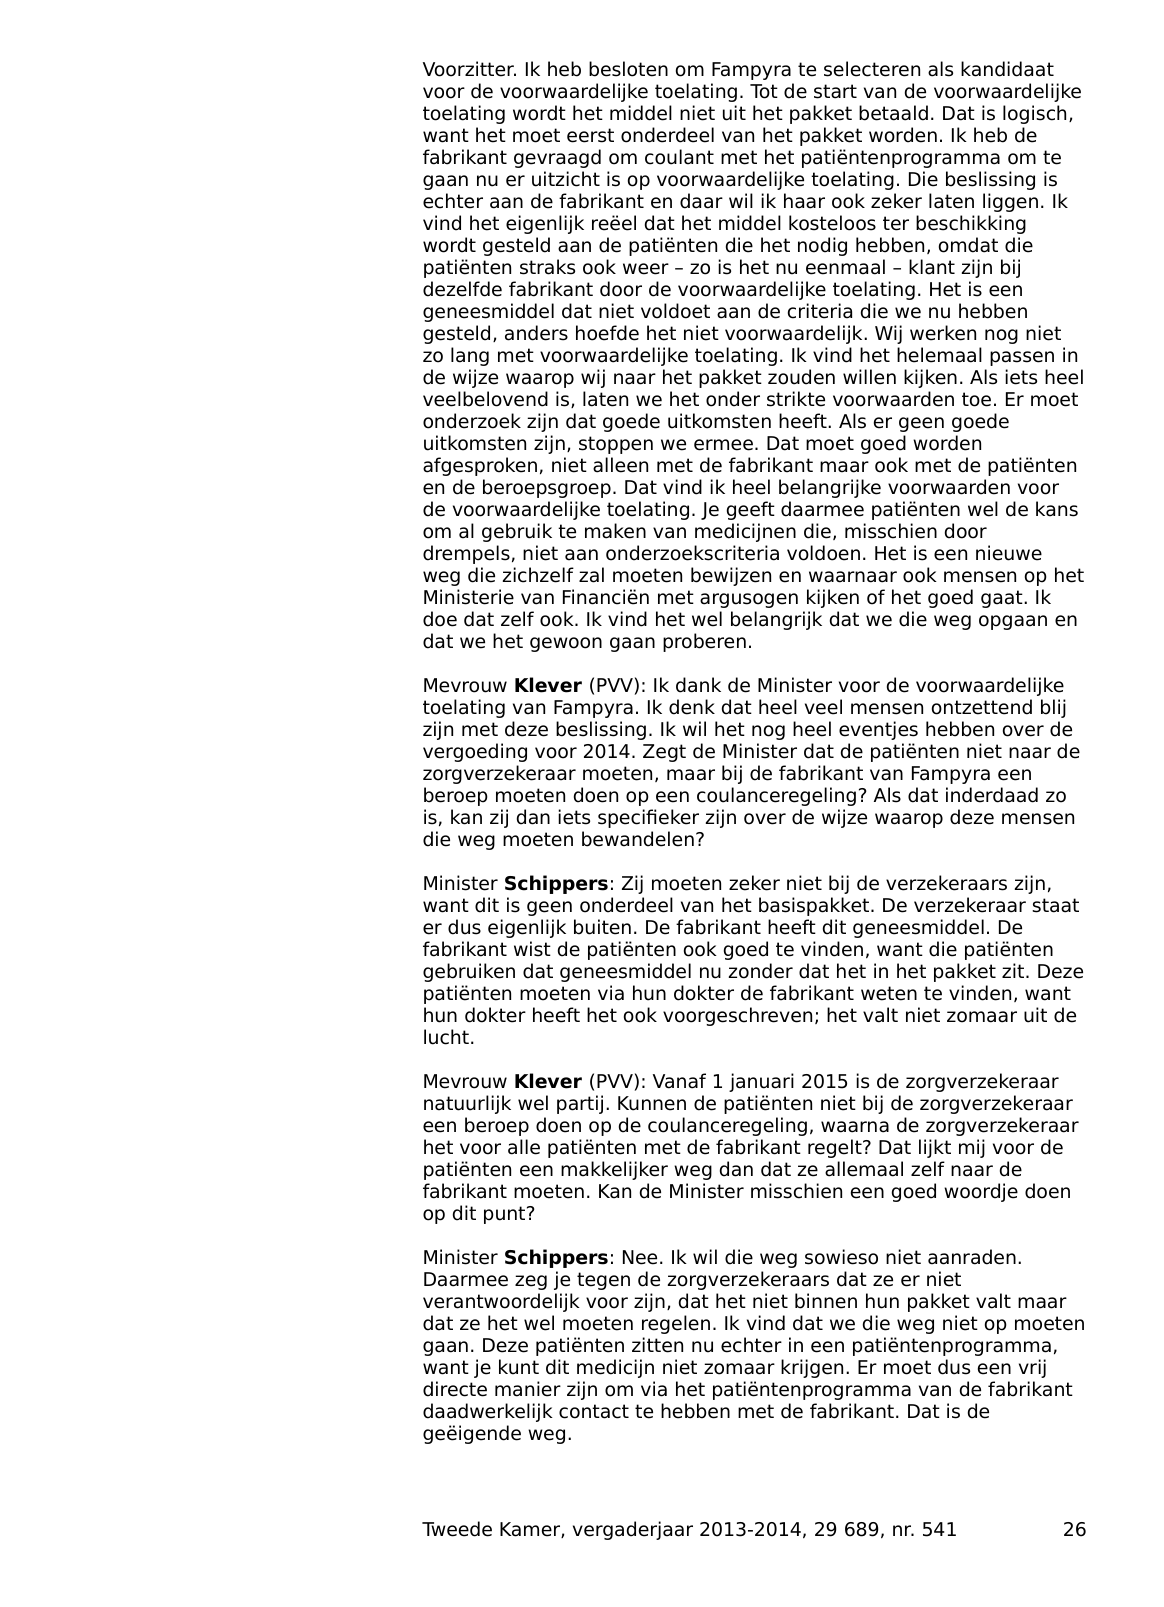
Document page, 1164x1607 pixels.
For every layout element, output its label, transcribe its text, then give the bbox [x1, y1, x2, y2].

text Mevrouw Klever (PVV): Vanaf 1 januari 2015 is de zorgverzekeraar natuurlijk wel partij. Kunnen de patiënten niet bij de zorgverzekeraar een beroep doen op de coulanceregeling, waarna de zorgverzekeraar het voor alle patiënten met de fabrikant regelt? Dat lijkt mij voor de patiënten een makkelijker weg dan dat ze allemaal zelf naar de fabrikant moeten. Kan de Minister misschien een goed woordje doen op dit punt? [422, 1071, 1087, 1224]
text Mevrouw Klever (PVV): Ik dank de Minister voor de voorwaardelijke toelating van Fampyra. Ik denk dat heel veel mensen ontzettend blij zijn met deze beslissing. Ik wil het nog heel eventjes hebben over de vergoeding voor 2014. Zegt de Minister dat de patiënten niet naar de zorgverzekeraar moeten, maar bij de fabrikant van Fampyra een beroep moeten doen op een coulanceregeling? Als dat inderdaad zo is, kan zij dan iets specifieker zijn over de wijze waarop deze mensen die weg moeten bewandelen? [422, 675, 1087, 851]
text Voorzitter. Ik heb besloten om Fampyra te selecteren als kandidaat voor de voorwaardelijke toelating. Tot de start van de voorwaardelijke toelating wordt het middel niet uit het pakket betaald. Dat is logisch, want het moet eerst onderdeel van het pakket worden. Ik heb de fabrikant gevraagd om coulant met het patiëntenprogramma om te gaan nu er uitzicht is op voorwaardelijke toelating. Die beslissing is echter aan de fabrikant en daar wil ik haar ook zeker laten liggen. Ik vind het eigenlijk reëel dat het middel kosteloos ter beschikking wordt gesteld aan de patiënten die het nodig hebben, omdat die patiënten straks ook weer – zo is het nu eenmaal – klant zijn bij dezelfde fabrikant door de voorwaardelijke toelating. Het is een geneesmiddel dat niet voldoet aan de criteria die we nu hebben gesteld, anders hoefde het niet voorwaardelijk. Wij werken nog niet zo lang met voorwaardelijke toelating. Ik vind het helemaal passen in de wijze waarop wij naar het pakket zouden willen kijken. Als iets heel veelbelovend is, laten we het onder strikte voorwaarden toe. Er moet onderzoek zijn dat goede uitkomsten heeft. Als er geen goede uitkomsten zijn, stoppen we ermee. Dat moet goed worden afgesproken, niet alleen met de fabrikant maar ook met de patiënten en de beroepsgroep. Dat vind ik heel belangrijke voorwaarden voor de voorwaardelijke toelating. Je geeft daarmee patiënten wel de kans om al gebruik te maken van medicijnen die, misschien door drempels, niet aan onderzoekscriteria voldoen. Het is een nieuwe weg die zichzelf zal moeten bewijzen en waarnaar ook mensen op het Ministerie van Financiën met argusogen kijken of het goed gaat. Ik doe dat zelf ook. Ik vind het wel belangrijk dat we die weg opgaan en dat we het gewoon gaan proberen. [422, 59, 1087, 652]
text Minister Schippers: Zij moeten zeker niet bij de verzekeraars zijn, want dit is geen onderdeel van het basispakket. De verzekeraar staat er dus eigenlijk buiten. De fabrikant heeft dit geneesmiddel. De fabrikant wist de patiënten ook goed te vinden, want die patiënten gebruiken dat geneesmiddel nu zonder dat het in het pakket zit. Deze patiënten moeten via hun dokter de fabrikant weten te vinden, want hun dokter heeft het ook voorgeschreven; het valt niet zomaar uit de lucht. [422, 873, 1087, 1048]
text Minister Schippers: Nee. Ik wil die weg sowieso niet aanraden. Daarmee zeg je tegen de zorgverzekeraars dat ze er niet verantwoordelijk voor zijn, dat het niet binnen hun pakket valt maar dat ze het wel moeten regelen. Ik vind dat we die weg niet op moeten gaan. Deze patiënten zitten nu echter in een patiëntenprogramma, want je kunt dit medicijn niet zomaar krijgen. Er moet dus een vrij directe manier zijn om via het patiëntenprogramma van de fabrikant daadwerkelijk contact te hebben met de fabrikant. Dat is de geëigende weg. [422, 1247, 1087, 1444]
